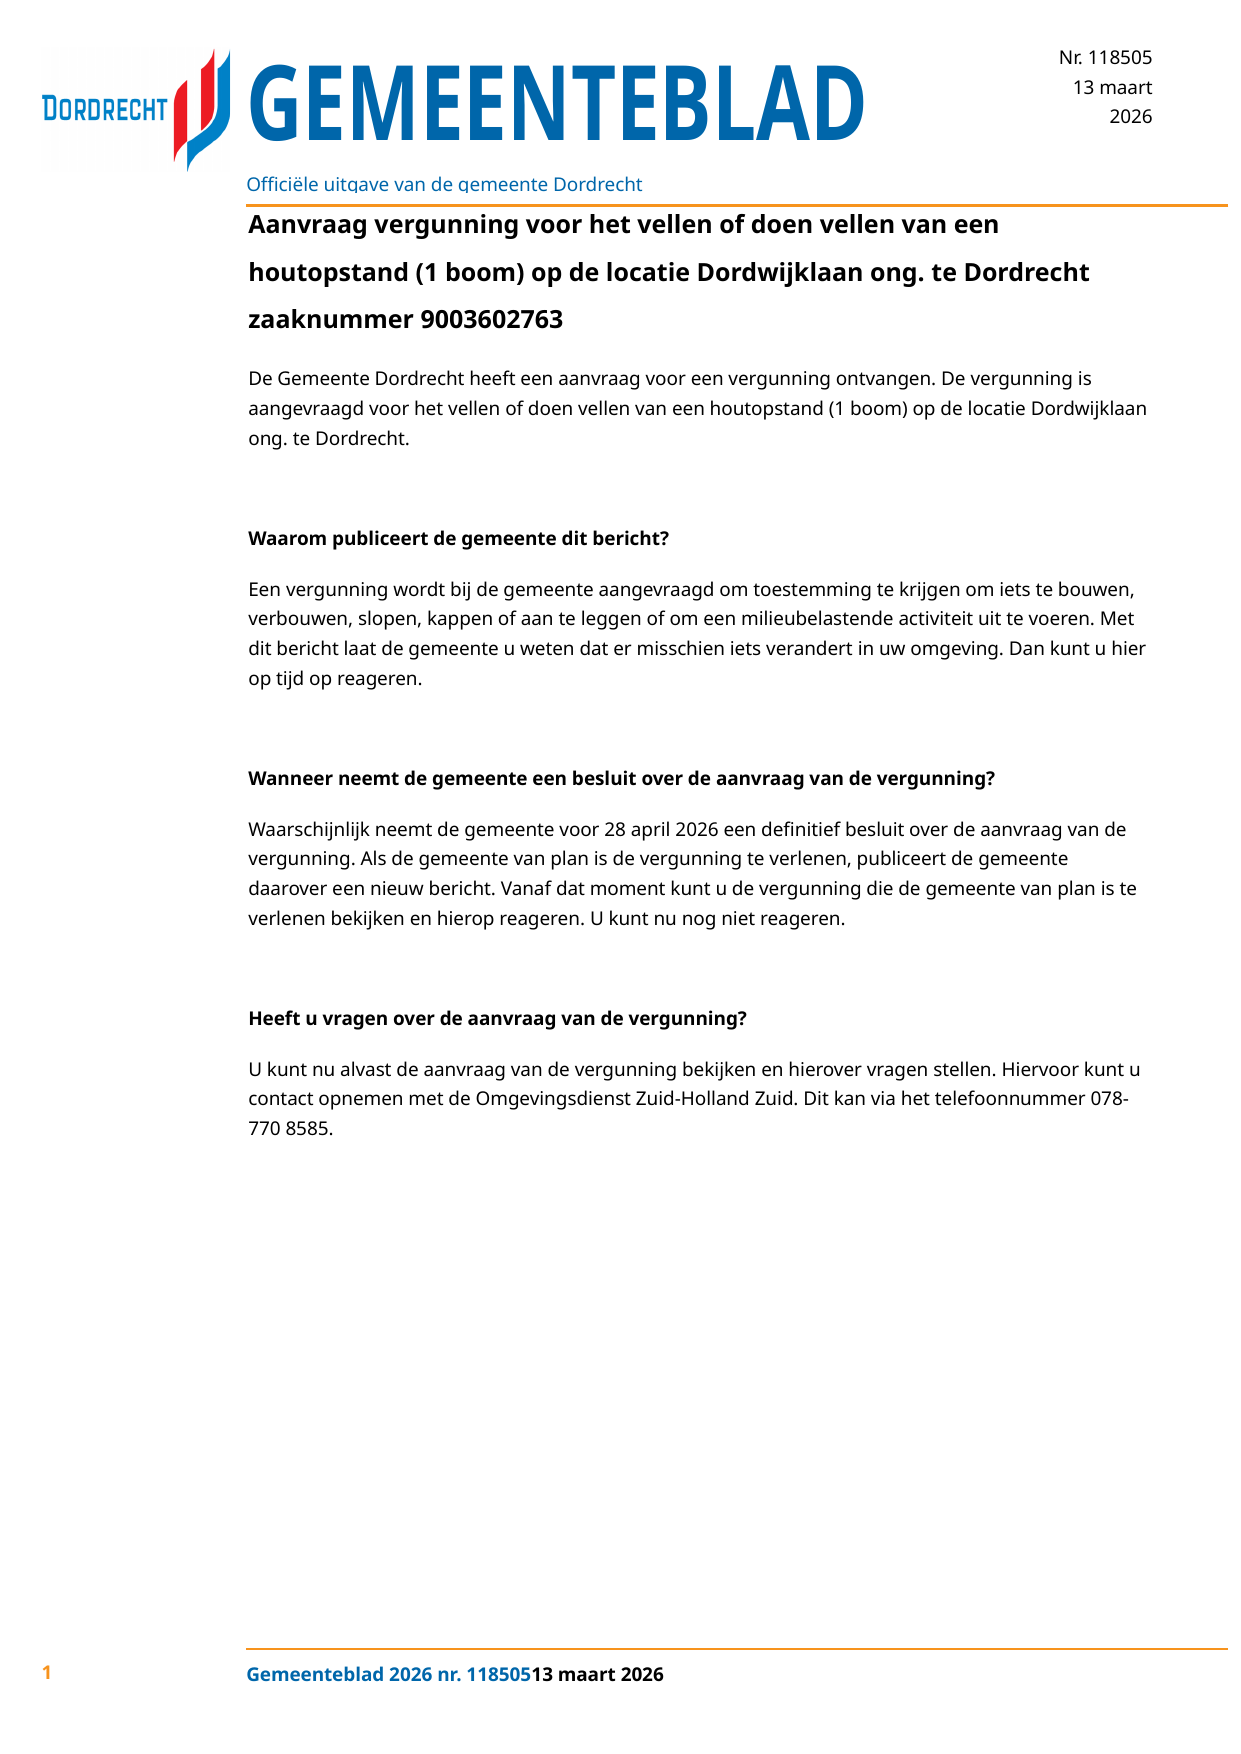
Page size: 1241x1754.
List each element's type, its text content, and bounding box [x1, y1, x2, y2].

text U kunt nu alvast de aanvraag van de vergunning bekijken en hierover vragen stellen. Hiervoor kunt u contact opnemen met de Omgevingsdienst Zuid-Holland Zuid. Dit kan via het telefoonnummer 078-770 8585. [248, 1056, 1152, 1141]
picture [41, 47, 231, 172]
text Een vergunning wordt bij de gemeente aangevraagd om toestemming te krijgen om iets te bouwen, verbouwen, slopen, kappen of aan te leggen of om een milieubelastende activiteit uit te voeren. Met dit bericht laat de gemeente u weten dat er misschien iets verandert in uw omgeving. Dan kunt u hier op tijd op reageren. [248, 576, 1152, 690]
text De Gemeente Dordrecht heeft een aanvraag voor een vergunning ontvangen. De vergunning is aangevraagd voor het vellen of doen vellen van een houtopstand (1 boom) op de locatie Dordwijklaan ong. te Dordrecht. [248, 366, 1152, 450]
text Aanvraag vergunning voor het vellen of doen vellen van een houtopstand (1 boom) op de locatie Dordwijklaan ong. te Dordrecht zaaknummer 9003602763 [248, 207, 1152, 336]
text Waarom publiceert de gemeente dit bericht? [248, 526, 1152, 551]
text Waarschijnlijk neemt de gemeente voor 28 april 2026 een definitief besluit over de aanvraag van de vergunning. Als de gemeente van plan is de vergunning te verlenen, publiceert de gemeente daarover een nieuw bericht. Vanaf dat moment kunt u de vergunning die de gemeente van plan is te verlenen bekijken en hierop reageren. U kunt nu nog niet reageren. [248, 816, 1152, 930]
text Heeft u vragen over de aanvraag van de vergunning? [248, 1006, 1152, 1031]
text Wanneer neemt de gemeente een besluit over de aanvraag van de vergunning? [248, 766, 1152, 791]
